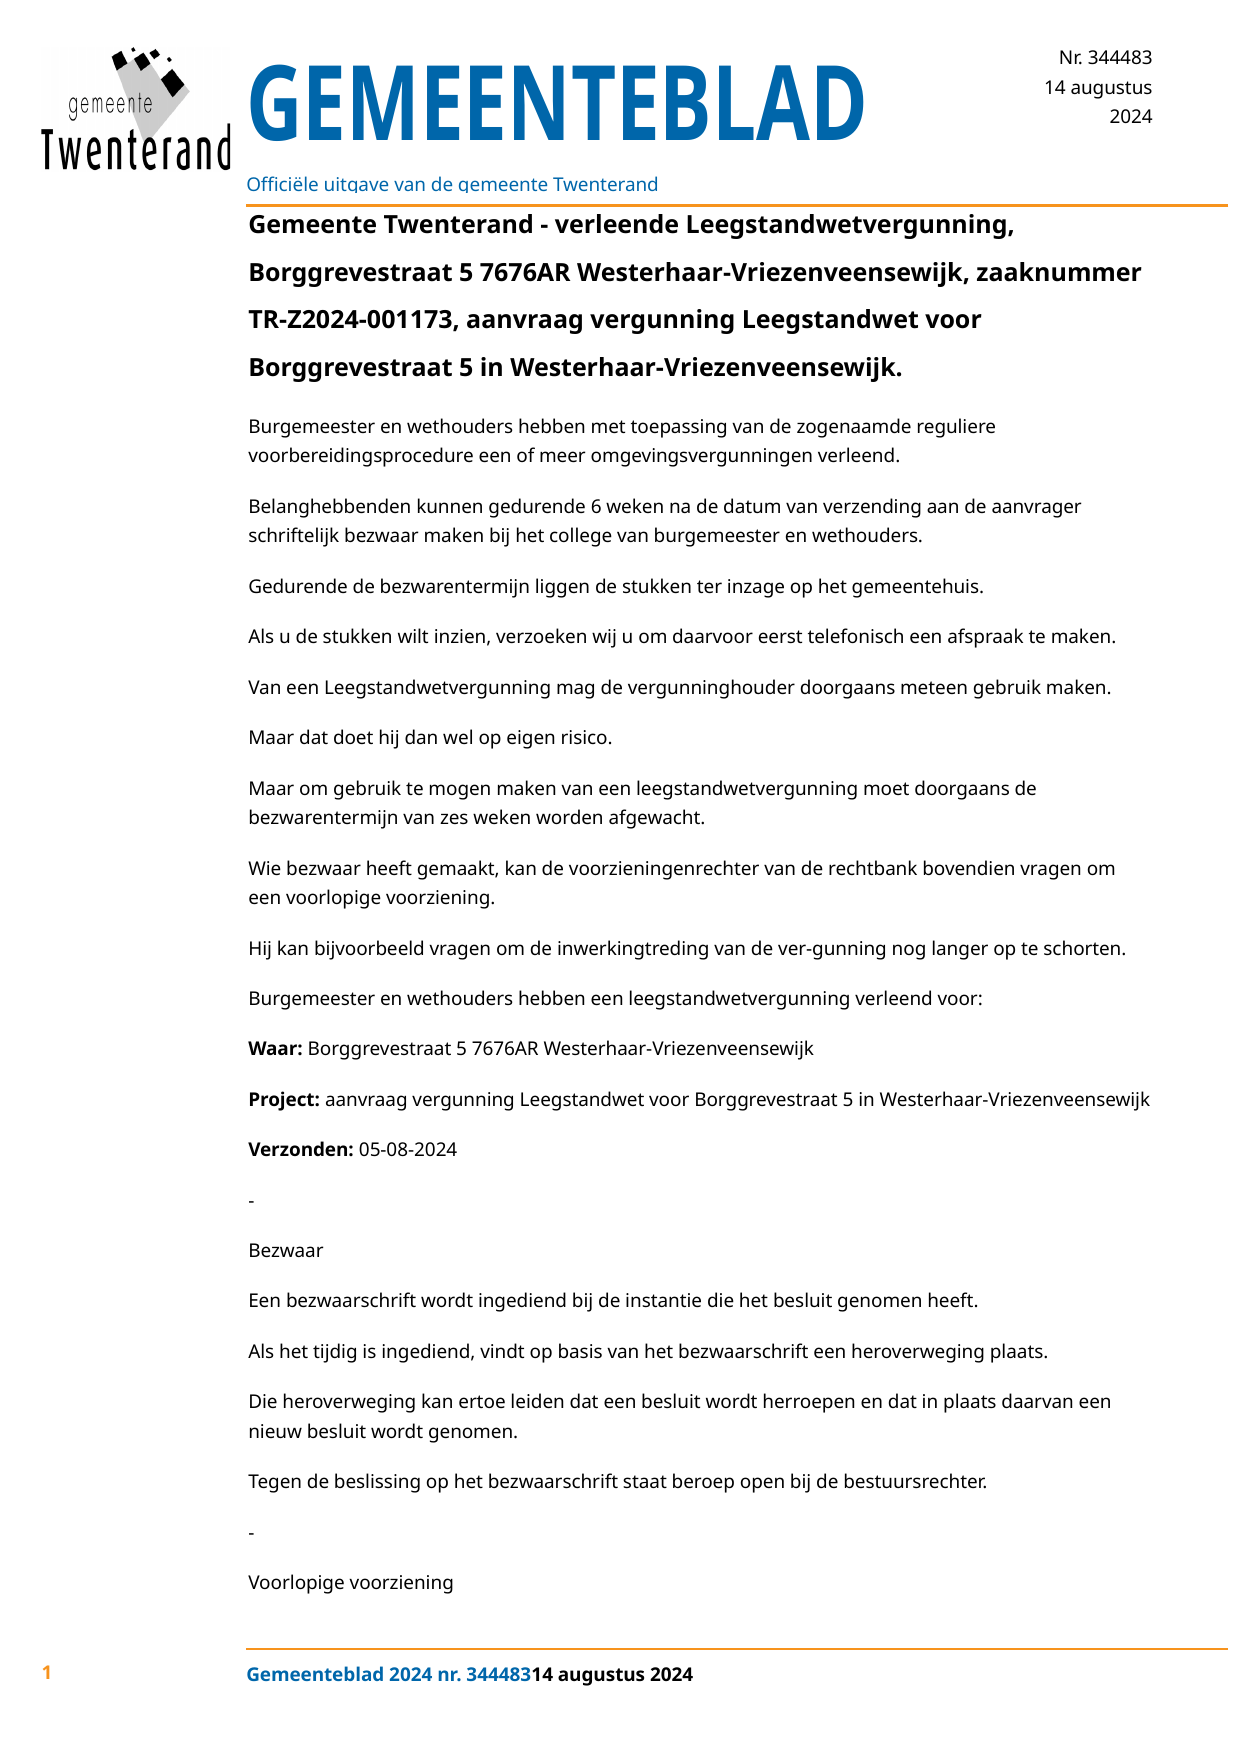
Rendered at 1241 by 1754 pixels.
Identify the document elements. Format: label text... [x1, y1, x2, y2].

text Voorlopige voorziening [248, 1569, 1152, 1595]
text Hij kan bijvoorbeeld vragen om de inwerkingtreding van de ver-gunning nog langer op te schorten. [248, 935, 1152, 961]
text Die heroverweging kan ertoe leiden dat een besluit wordt herroepen en dat in plaats daarvan een nieuw besluit wordt genomen. [248, 1388, 1152, 1444]
text Maar dat doet hij dan wel op eigen risico. [248, 724, 1152, 750]
text Belanghebbenden kunnen gedurende 6 weken na de datum van verzending aan de aanvrager schriftelijk bezwaar maken bij het college van burgemeester en wethouders. [248, 493, 1152, 548]
text Verzonden: 05-08-2024 [248, 1136, 1152, 1162]
picture [41, 47, 231, 172]
text Waar: Borggrevestraat 5 7676AR Westerhaar-Vriezenveensewijk [248, 1036, 1152, 1061]
text Project: aanvraag vergunning Leegstandwet voor Borggrevestraat 5 in Westerhaar-Vriezenveensewijk [248, 1086, 1152, 1112]
text Burgemeester en wethouders hebben met toepassing van de zogenaamde reguliere voorbereidingsprocedure een of meer omgevingsvergunningen verleend. [248, 413, 1152, 468]
text Wie bezwaar heeft gemaakt, kan de voorzieningenrechter van de rechtbank bovendien vragen om een voorlopige voorziening. [248, 855, 1152, 910]
text Als u de stukken wilt inzien, verzoeken wij u om daarvoor eerst telefonisch een afspraak te maken. [248, 623, 1152, 649]
text Gedurende de bezwarentermijn liggen de stukken ter inzage op het gemeentehuis. [248, 573, 1152, 599]
text Van een Leegstandwetvergunning mag de vergunninghouder doorgaans meteen gebruik maken. [248, 674, 1152, 700]
text - [248, 1519, 1152, 1545]
text Maar om gebruik te mogen maken van een leegstandwetvergunning moet doorgaans de bezwarentermijn van zes weken worden afgewacht. [248, 775, 1152, 830]
text - [248, 1187, 1152, 1213]
text Bezwaar [248, 1237, 1152, 1263]
text Tegen de beslissing op het bezwaarschrift staat beroep open bij de bestuursrechter. [248, 1468, 1152, 1494]
text Burgemeester en wethouders hebben een leegstandwetvergunning verleend voor: [248, 985, 1152, 1011]
text Gemeente Twenterand - verleende Leegstandwetvergunning, Borggrevestraat 5 7676AR Westerhaar-Vriezenveensewijk, zaaknummer TR-Z2024-001173, aanvraag vergunning Leegstandwet voor Borggrevestraat 5 in Westerhaar-Vriezenveensewijk. [248, 207, 1152, 384]
text Als het tijdig is ingediend, vindt op basis van het bezwaarschrift een heroverweging plaats. [248, 1338, 1152, 1364]
text Een bezwaarschrift wordt ingediend bij de instantie die het besluit genomen heeft. [248, 1288, 1152, 1313]
